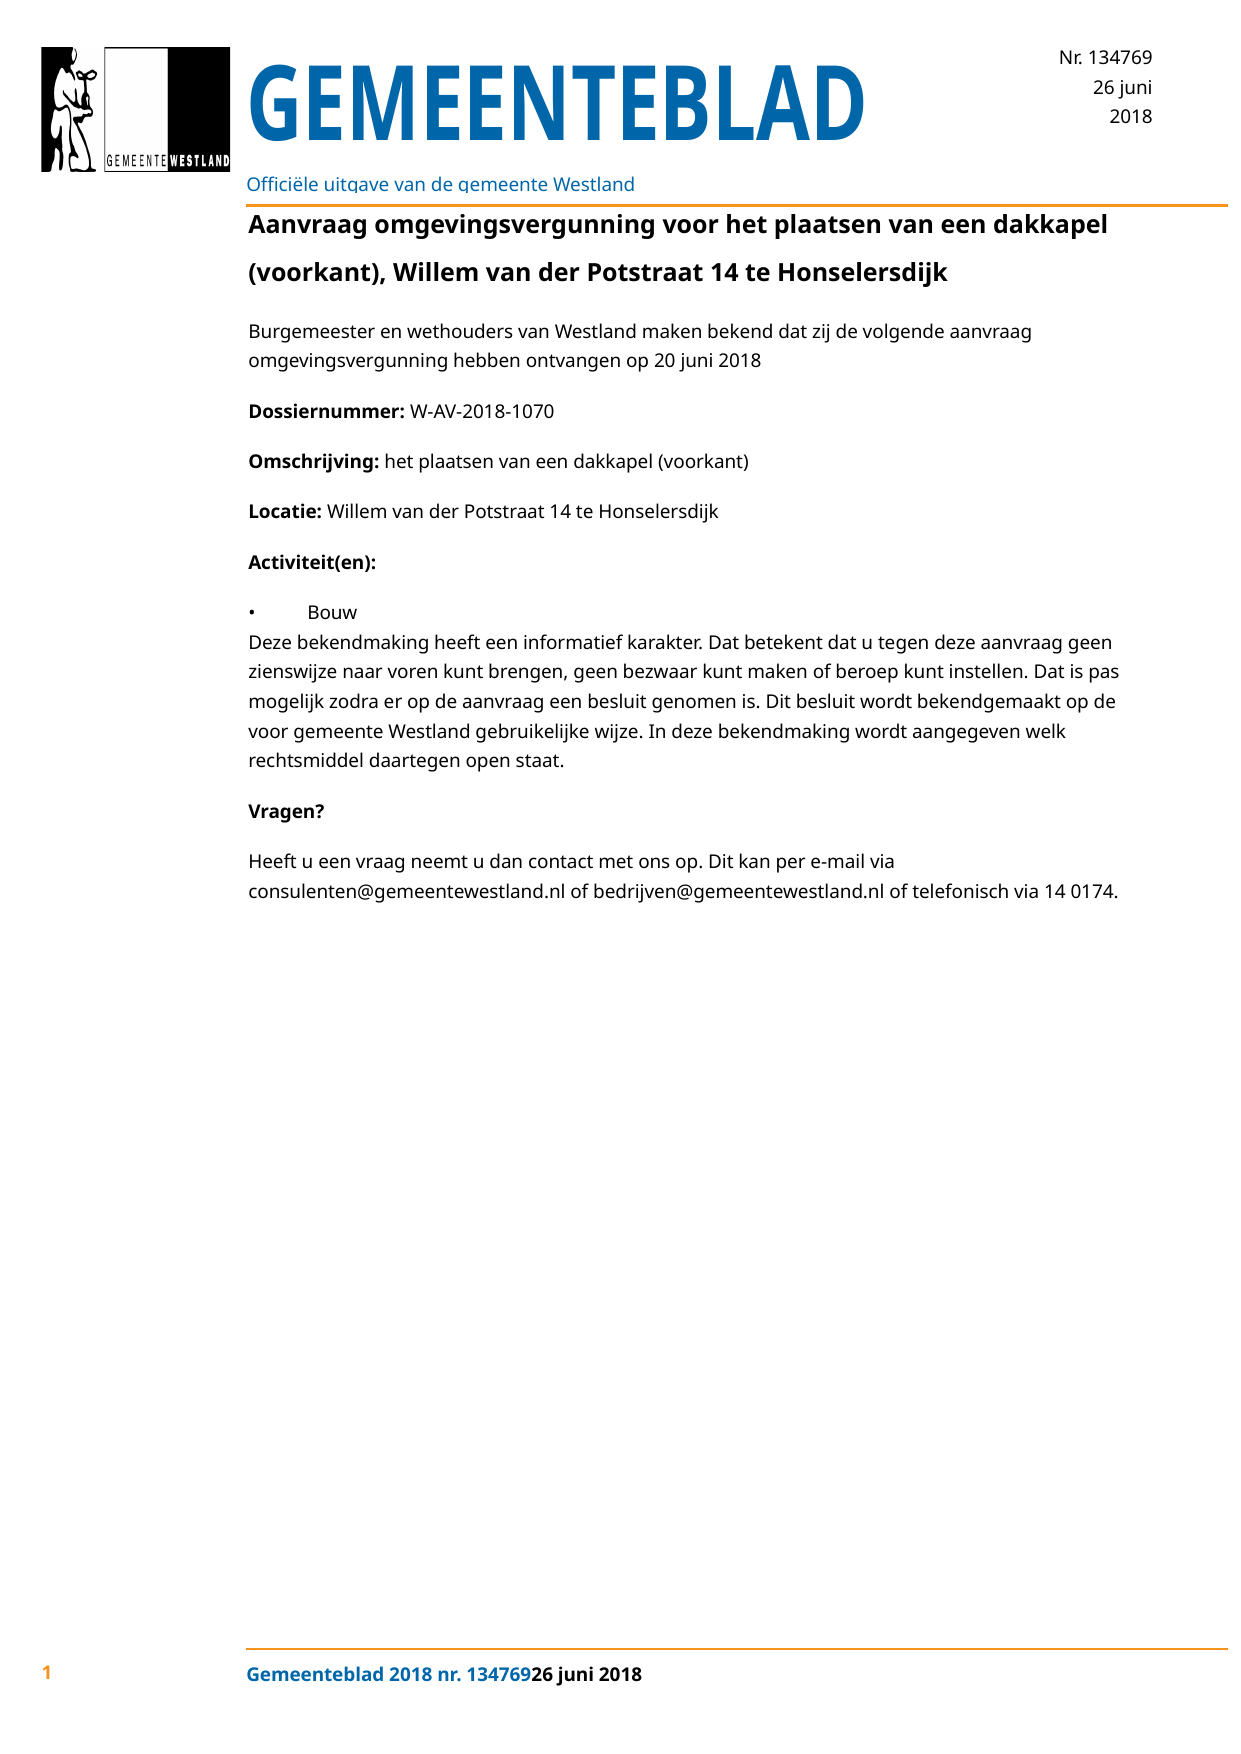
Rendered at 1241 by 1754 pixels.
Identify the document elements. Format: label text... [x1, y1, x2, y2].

text Dossiernummer: W-AV-2018-1070 [248, 398, 1152, 424]
text Vragen? [248, 798, 1152, 824]
text Locatie: Willem van der Potstraat 14 te Honselersdijk [248, 499, 1152, 524]
picture [41, 47, 231, 172]
text Omschrijving: het plaatsen van een dakkapel (voorkant) [248, 448, 1152, 474]
text Heeft u een vraag neemt u dan contact met ons op. Dit kan per e-mail via consulenten@gemeentewestland.nl of bedrijven@gemeentewestland.nl of telefonisch via 14 0174. [248, 848, 1152, 904]
text Activiteit(en): [248, 549, 1152, 575]
text Aanvraag omgevingsvergunning voor het plaatsen van een dakkapel (voorkant), Willem van der Potstraat 14 te Honselersdijk [248, 207, 1152, 288]
text Burgemeester en wethouders van Westland maken bekend dat zij de volgende aanvraag omgevingsvergunning hebben ontvangen op 20 juni 2018 [248, 318, 1152, 373]
text Deze bekendmaking heeft een informatief karakter. Dat betekent dat u tegen deze aanvraag geen zienswijze naar voren kunt brengen, geen bezwaar kunt maken of beroep kunt instellen. Dat is pas mogelijk zodra er op de aanvraag een besluit genomen is. Dit besluit wordt bekendgemaakt op de voor gemeente Westland gebruikelijke wijze. In deze bekendmaking wordt aangegeven welk rechtsmiddel daartegen open staat. [248, 629, 1152, 773]
list Bouw [248, 599, 1152, 625]
